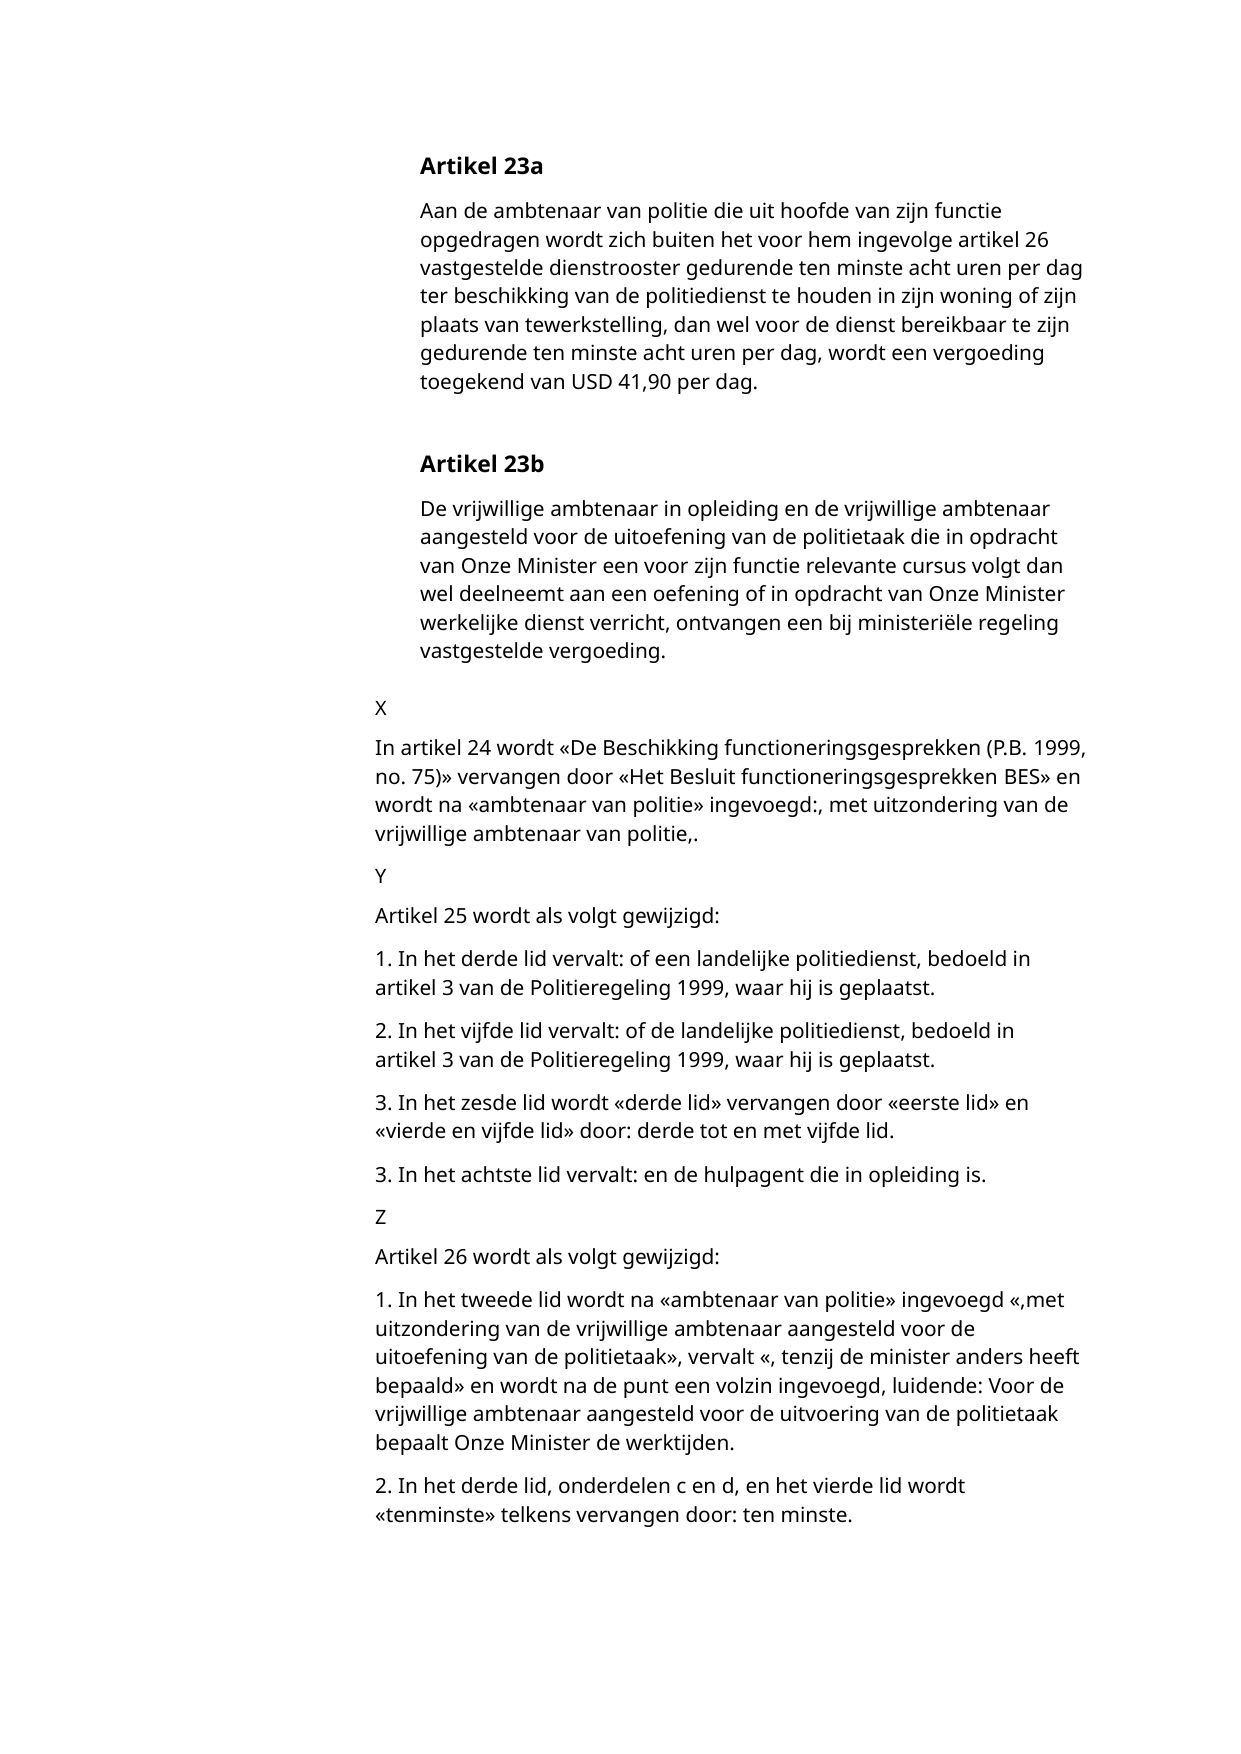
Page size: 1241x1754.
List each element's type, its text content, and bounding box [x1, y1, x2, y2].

text Z [375, 1203, 1090, 1230]
text 3. In het achtste lid vervalt: en de hulpagent die in opleiding is. [375, 1160, 1090, 1188]
text Artikel 25 wordt als volgt gewijzigd: [375, 901, 1090, 929]
text X [375, 695, 1090, 722]
text Y [375, 862, 1090, 889]
text Artikel 26 wordt als volgt gewijzigd: [375, 1242, 1090, 1271]
subtitle Artikel 23a [420, 150, 1090, 181]
text De vrijwillige ambtenaar in opleiding en de vrijwillige ambtenaar aangesteld voor de uitoefening van de politietaak die in opdracht van Onze Minister een voor zijn functie relevante cursus volgt dan wel deelneemt aan een oefening of in opdracht van Onze Minister werkelijke dienst verricht, ontvangen een bij ministeriële regeling vastgestelde vergoeding. [420, 494, 1090, 665]
text Aan de ambtenaar van politie die uit hoofde van zijn functie opgedragen wordt zich buiten het voor hem ingevolge artikel 26 vastgestelde dienstrooster gedurende ten minste acht uren per dag ter beschikking van de politiedienst te houden in zijn woning of zijn plaats van tewerkstelling, dan wel voor de dienst bereikbaar te zijn gedurende ten minste acht uren per dag, wordt een vergoeding toegekend van USD 41,90 per dag. [420, 196, 1090, 395]
subtitle Artikel 23b [420, 448, 1090, 479]
text 2. In het vijfde lid vervalt: of de landelijke politiedienst, bedoeld in artikel 3 van de Politieregeling 1999, waar hij is geplaatst. [375, 1016, 1090, 1073]
text In artikel 24 wordt «De Beschikking functioneringsgesprekken (P.B. 1999, no. 75)» vervangen door «Het Besluit functioneringsgesprekken BES» en wordt na «ambtenaar van politie» ingevoegd:, met uitzondering van de vrijwillige ambtenaar van politie,. [375, 733, 1090, 847]
text 1. In het tweede lid wordt na «ambtenaar van politie» ingevoegd «,met uitzondering van de vrijwillige ambtenaar aangesteld voor de uitoefening van de politietaak», vervalt «, tenzij de minister anders heeft bepaald» en wordt na de punt een volzin ingevoegd, luidende: Voor de vrijwillige ambtenaar aangesteld voor de uitvoering van de politietaak bepaalt Onze Minister de werktijden. [375, 1286, 1090, 1456]
text 3. In het zesde lid wordt «derde lid» vervangen door «eerste lid» en «vierde en vijfde lid» door: derde tot en met vijfde lid. [375, 1088, 1090, 1145]
text 2. In het derde lid, onderdelen c en d, en het vierde lid wordt «tenminste» telkens vervangen door: ten minste. [375, 1471, 1090, 1528]
text 1. In het derde lid vervalt: of een landelijke politiedienst, bedoeld in artikel 3 van de Politieregeling 1999, waar hij is geplaatst. [375, 944, 1090, 1001]
